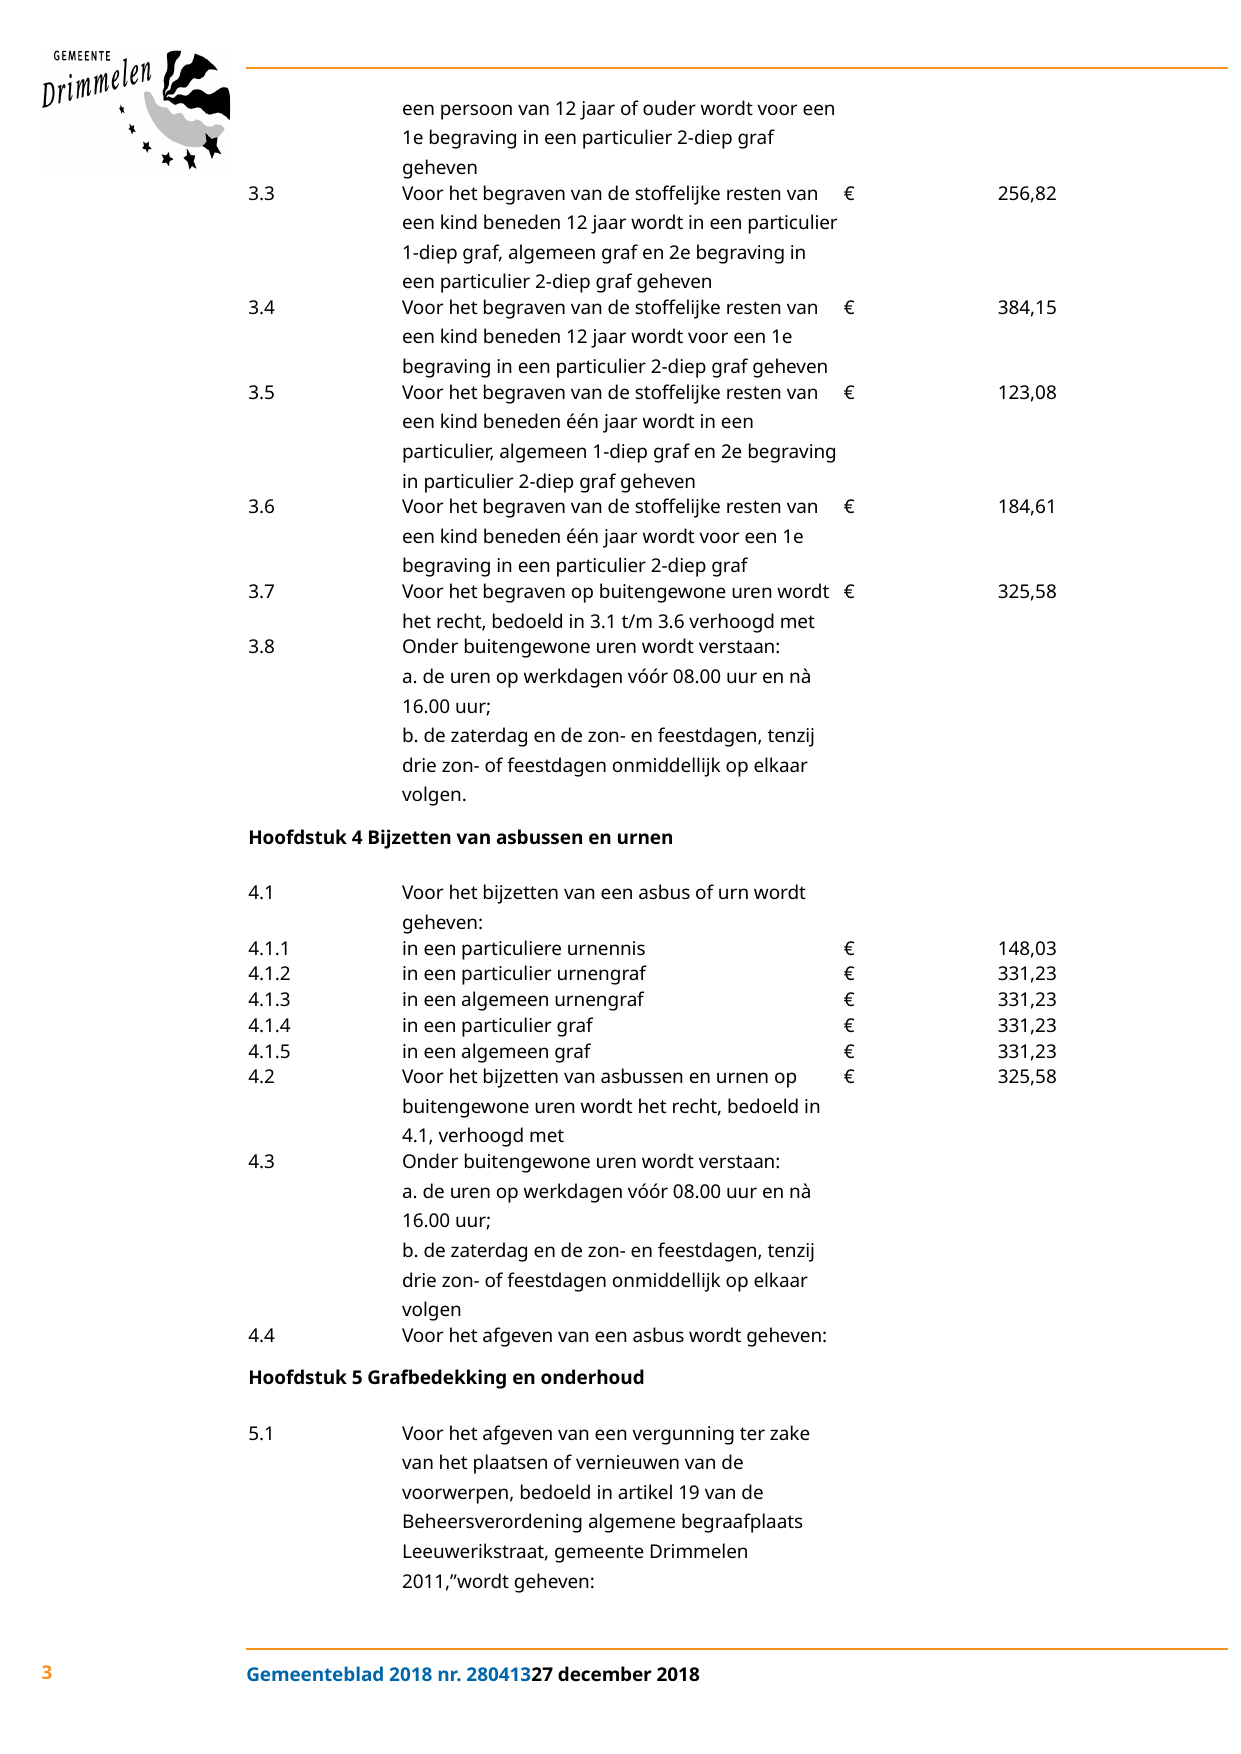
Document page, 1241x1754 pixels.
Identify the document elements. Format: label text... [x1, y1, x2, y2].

table_cell € [844, 1038, 998, 1063]
table_cell 4.1.5 [248, 1038, 402, 1063]
picture [41, 47, 231, 172]
table_cell Voor het begraven van de stoffelijke resten van een kind beneden 12 jaar wordt voor een 1e begraving in een particulier 2-diep graf geheven [402, 294, 844, 379]
table_cell 3.5 [248, 379, 402, 493]
table_cell Onder buitengewone uren wordt verstaan: a. de uren op werkdagen vóór 08.00 uur en nà 16.00 uur; b. de zaterdag en de zon- en feestdagen, tenzij drie zon- of feestdagen onmiddellijk op elkaar volgen. [402, 634, 844, 807]
table_cell 184,61 [998, 494, 1152, 578]
table_cell [998, 1322, 1152, 1348]
table_cell Voor het begraven van de stoffelijke resten van een kind beneden 12 jaar wordt in een particulier 1-diep graf, algemeen graf en 2e begraving in een particulier 2-diep graf geheven [402, 180, 844, 294]
table_cell € [844, 294, 998, 379]
text Hoofdstuk 5 Grafbedekking en onderhoud [248, 1364, 1152, 1390]
table_header [844, 1420, 998, 1594]
table_cell [844, 95, 998, 180]
table_cell in een algemeen urnengraf [402, 986, 844, 1012]
table_header Voor het bijzetten van een asbus of urn wordt geheven: [402, 880, 844, 935]
table_cell Onder buitengewone uren wordt verstaan: a. de uren op werkdagen vóór 08.00 uur en nà 16.00 uur; b. de zaterdag en de zon- en feestdagen, tenzij drie zon- of feestdagen onmiddellijk op elkaar volgen [402, 1149, 844, 1322]
table_cell in een particulier graf [402, 1012, 844, 1038]
table_cell [844, 634, 998, 807]
table_cell Voor het afgeven van een asbus wordt geheven: [402, 1322, 844, 1348]
table_cell Voor het begraven op buitengewone uren wordt het recht, bedoeld in 3.1 t/m 3.6 verhoogd met [402, 579, 844, 634]
table_cell een persoon van 12 jaar of ouder wordt voor een 1e begraving in een particulier 2-diep graf geheven [402, 95, 844, 180]
table_cell Voor het begraven van de stoffelijke resten van een kind beneden één jaar wordt voor een 1e begraving in een particulier 2-diep graf [402, 494, 844, 578]
table_cell 3.8 [248, 634, 402, 807]
table_cell [998, 634, 1152, 807]
table_cell € [844, 379, 998, 493]
table_cell 4.1.4 [248, 1012, 402, 1038]
table_cell 148,03 [998, 935, 1152, 961]
table_cell € [844, 579, 998, 634]
table_cell in een particuliere urnennis [402, 935, 844, 961]
table_cell 4.1.1 [248, 935, 402, 961]
table_cell 4.2 [248, 1064, 402, 1148]
table_cell 3.4 [248, 294, 402, 379]
table_cell 325,58 [998, 1064, 1152, 1148]
table_cell 4.1.2 [248, 961, 402, 986]
table_cell € [844, 1064, 998, 1148]
table_cell € [844, 961, 998, 986]
table_cell in een particulier urnengraf [402, 961, 844, 986]
table_cell 3.7 [248, 579, 402, 634]
table_cell 4.1.3 [248, 986, 402, 1012]
table_cell 331,23 [998, 961, 1152, 986]
table_cell 123,08 [998, 379, 1152, 493]
table_cell [248, 95, 402, 180]
table_cell [844, 1149, 998, 1322]
table_cell € [844, 180, 998, 294]
table_cell [844, 1322, 998, 1348]
table_cell 384,15 [998, 294, 1152, 379]
table_cell € [844, 986, 998, 1012]
table_cell 3.6 [248, 494, 402, 578]
table_cell 4.3 [248, 1149, 402, 1322]
table_cell € [844, 494, 998, 578]
table_cell [998, 95, 1152, 180]
table_cell 325,58 [998, 579, 1152, 634]
text Hoofdstuk 4 Bijzetten van asbussen en urnen [248, 824, 1152, 850]
table_header [998, 880, 1152, 935]
table_cell € [844, 935, 998, 961]
table_cell 256,82 [998, 180, 1152, 294]
table_header 5.1 [248, 1420, 402, 1594]
table_header [998, 1420, 1152, 1594]
table_cell 331,23 [998, 1012, 1152, 1038]
table_header Voor het afgeven van een vergunning ter zake van het plaatsen of vernieuwen van de voorwerpen, bedoeld in artikel 19 van de Beheersverordening algemene begraafplaats Leeuwerikstraat, gemeente Drimmelen 2011,”wordt geheven: [402, 1420, 844, 1594]
table_header [844, 880, 998, 935]
table_cell Voor het bijzetten van asbussen en urnen op buitengewone uren wordt het recht, bedoeld in 4.1, verhoogd met [402, 1064, 844, 1148]
table_cell in een algemeen graf [402, 1038, 844, 1063]
table_cell 4.4 [248, 1322, 402, 1348]
table_cell 3.3 [248, 180, 402, 294]
table_cell [998, 1149, 1152, 1322]
table_cell Voor het begraven van de stoffelijke resten van een kind beneden één jaar wordt in een particulier, algemeen 1-diep graf en 2e begraving in particulier 2-diep graf geheven [402, 379, 844, 493]
table_cell 331,23 [998, 1038, 1152, 1063]
table_cell 331,23 [998, 986, 1152, 1012]
table_header 4.1 [248, 880, 402, 935]
table_cell € [844, 1012, 998, 1038]
